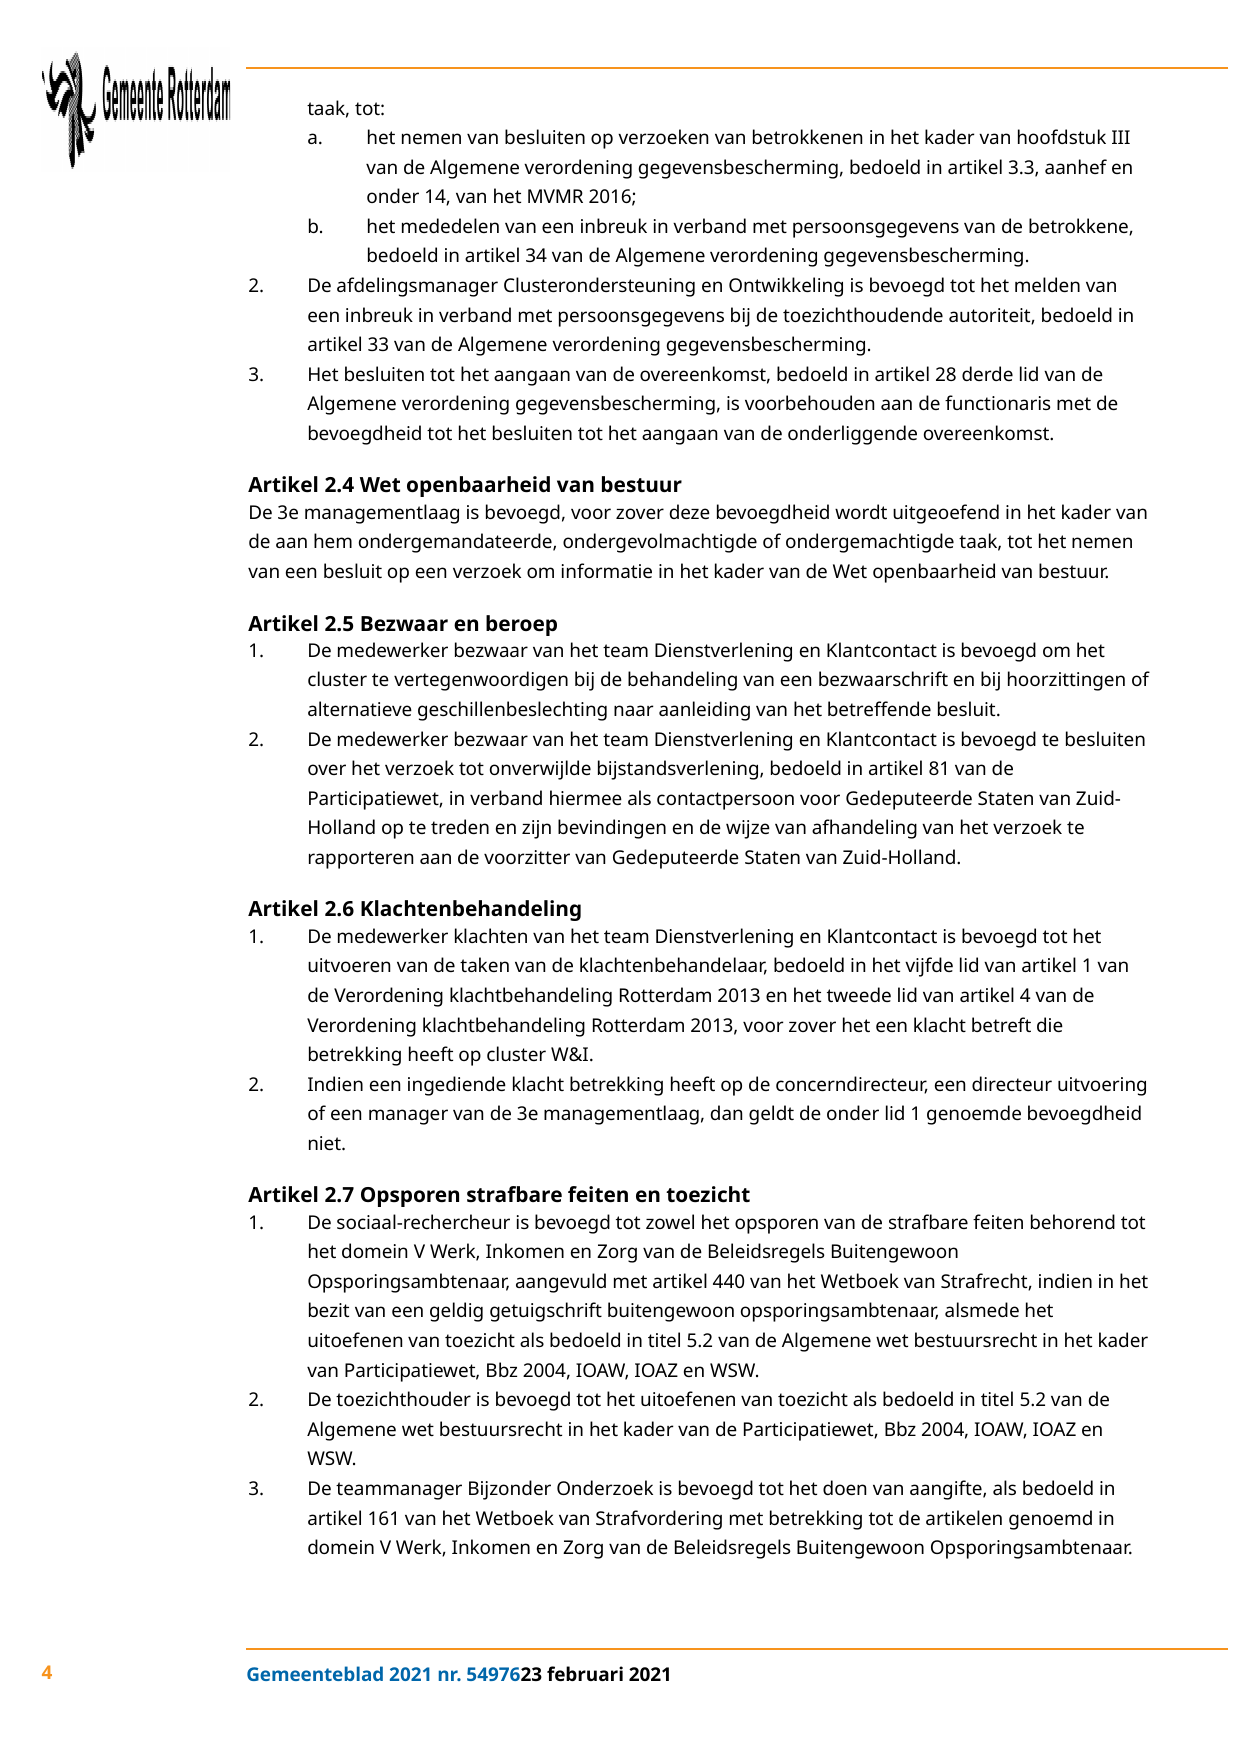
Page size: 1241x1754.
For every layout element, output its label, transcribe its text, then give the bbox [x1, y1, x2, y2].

text Artikel 2.4 Wet openbaarheid van bestuur [248, 471, 1152, 499]
list Indien een ingediende klacht betrekking heeft op de concerndirecteur, een directeur uitvoering of een manager van de 3e managementlaag, dan geldt de onder lid 1 genoemde bevoegdheid niet. [248, 1071, 1152, 1156]
list De medewerker klachten van het team Dienstverlening en Klantcontact is bevoegd tot het uitvoeren van de taken van de klachtenbehandelaar, bedoeld in het vijfde lid van artikel 1 van de Verordening klachtbehandeling Rotterdam 2013 en het tweede lid van artikel 4 van de Verordening klachtbehandeling Rotterdam 2013, voor zover het een klacht betreft die betrekking heeft op cluster W&I. [248, 923, 1152, 1067]
list De afdelingsmanager Clusterondersteuning en Ontwikkeling is bevoegd tot het melden van een inbreuk in verband met persoonsgegevens bij de toezichthoudende autoriteit, bedoeld in artikel 33 van de Algemene verordening gegevensbescherming. [248, 272, 1152, 357]
list De teammanager Bijzonder Onderzoek is bevoegd tot het doen van aangifte, als bedoeld in artikel 161 van het Wetboek van Strafvordering met betrekking tot de artikelen genoemd in domein V Werk, Inkomen en Zorg van de Beleidsregels Buitengewoon Opsporingsambtenaar. [248, 1475, 1152, 1560]
list het nemen van besluiten op verzoeken van betrokkenen in het kader van hoofdstuk III van de Algemene verordening gegevensbescherming, bedoeld in artikel 3.3, aanhef en onder 14, van het MVMR 2016; [307, 124, 1152, 209]
text De 3e managementlaag is bevoegd, voor zover deze bevoegdheid wordt uitgeoefend in het kader van de aan hem ondergemandateerde, ondergevolmachtigde of ondergemachtigde taak, tot het nemen van een besluit op een verzoek om informatie in het kader van de Wet openbaarheid van bestuur. [248, 499, 1152, 584]
list taak, tot: [248, 95, 1152, 121]
list De medewerker bezwaar van het team Dienstverlening en Klantcontact is bevoegd om het cluster te vertegenwoordigen bij de behandeling van een bezwaarschrift en bij hoorzittingen of alternatieve geschillenbeslechting naar aanleiding van het betreffende besluit. [248, 637, 1152, 722]
list De medewerker bezwaar van het team Dienstverlening en Klantcontact is bevoegd te besluiten over het verzoek tot onverwijlde bijstandsverlening, bedoeld in artikel 81 van de Participatiewet, in verband hiermee als contactpersoon voor Gedeputeerde Staten van Zuid-Holland op te treden en zijn bevindingen en de wijze van afhandeling van het verzoek te rapporteren aan de voorzitter van Gedeputeerde Staten van Zuid-Holland. [248, 726, 1152, 870]
picture [41, 47, 231, 172]
list De toezichthouder is bevoegd tot het uitoefenen van toezicht als bedoeld in titel 5.2 van de Algemene wet bestuursrecht in het kader van de Participatiewet, Bbz 2004, IOAW, IOAZ en WSW. [248, 1386, 1152, 1471]
text Artikel 2.5 Bezwaar en beroep [248, 609, 1152, 637]
list De sociaal-rechercheur is bevoegd tot zowel het opsporen van de strafbare feiten behorend tot het domein V Werk, Inkomen en Zorg van de Beleidsregels Buitengewoon Opsporingsambtenaar, aangevuld met artikel 440 van het Wetboek van Strafrecht, indien in het bezit van een geldig getuigschrift buitengewoon opsporingsambtenaar, alsmede het uitoefenen van toezicht als bedoeld in titel 5.2 van de Algemene wet bestuursrecht in het kader van Participatiewet, Bbz 2004, IOAW, IOAZ en WSW. [248, 1209, 1152, 1383]
text Artikel 2.6 Klachtenbehandeling [248, 894, 1152, 923]
list Het besluiten tot het aangaan van de overeenkomst, bedoeld in artikel 28 derde lid van de Algemene verordening gegevensbescherming, is voorbehouden aan de functionaris met de bevoegdheid tot het besluiten tot het aangaan van de onderliggende overeenkomst. [248, 361, 1152, 446]
text Artikel 2.7 Opsporen strafbare feiten en toezicht [248, 1181, 1152, 1209]
list het mededelen van een inbreuk in verband met persoonsgegevens van de betrokkene, bedoeld in artikel 34 van de Algemene verordening gegevensbescherming. [307, 213, 1152, 268]
